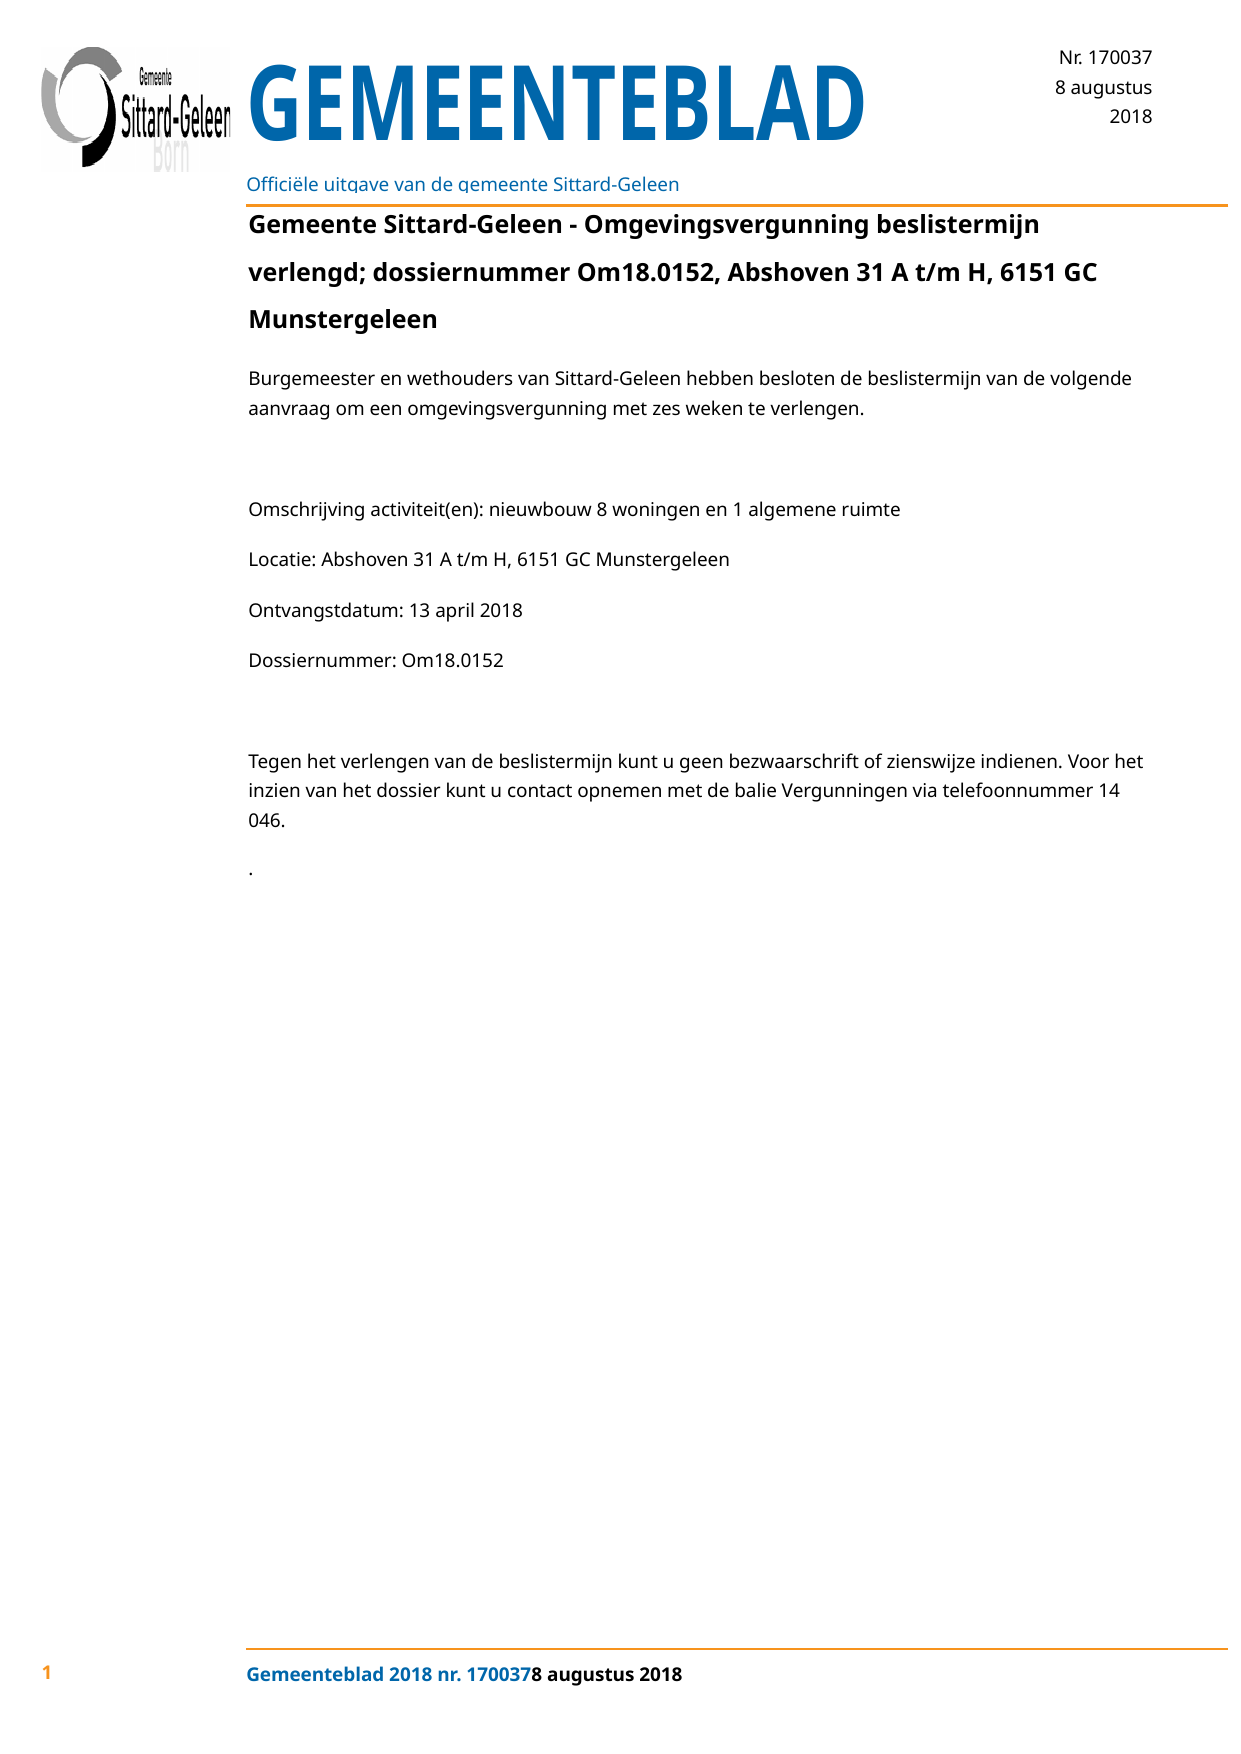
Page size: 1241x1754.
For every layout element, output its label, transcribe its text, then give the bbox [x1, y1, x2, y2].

text Omschrijving activiteit(en): nieuwbouw 8 woningen en 1 algemene ruimte [248, 496, 1152, 522]
text . [248, 855, 1152, 881]
text Burgemeester en wethouders van Sittard-Geleen hebben besloten de beslistermijn van de volgende aanvraag om een omgevingsvergunning met zes weken te verlengen. [248, 366, 1152, 421]
picture [41, 47, 231, 172]
text Dossiernummer: Om18.0152 [248, 647, 1152, 673]
text Gemeente Sittard-Geleen - Omgevingsvergunning beslistermijn verlengd; dossiernummer Om18.0152, Abshoven 31 A t/m H, 6151 GC Munstergeleen [248, 207, 1152, 336]
text Ontvangstdatum: 13 april 2018 [248, 597, 1152, 622]
text Locatie: Abshoven 31 A t/m H, 6151 GC Munstergeleen [248, 546, 1152, 572]
text Tegen het verlengen van de beslistermijn kunt u geen bezwaarschrift of zienswijze indienen. Voor het inzien van het dossier kunt u contact opnemen met de balie Vergunningen via telefoonnummer 14 046. [248, 748, 1152, 833]
